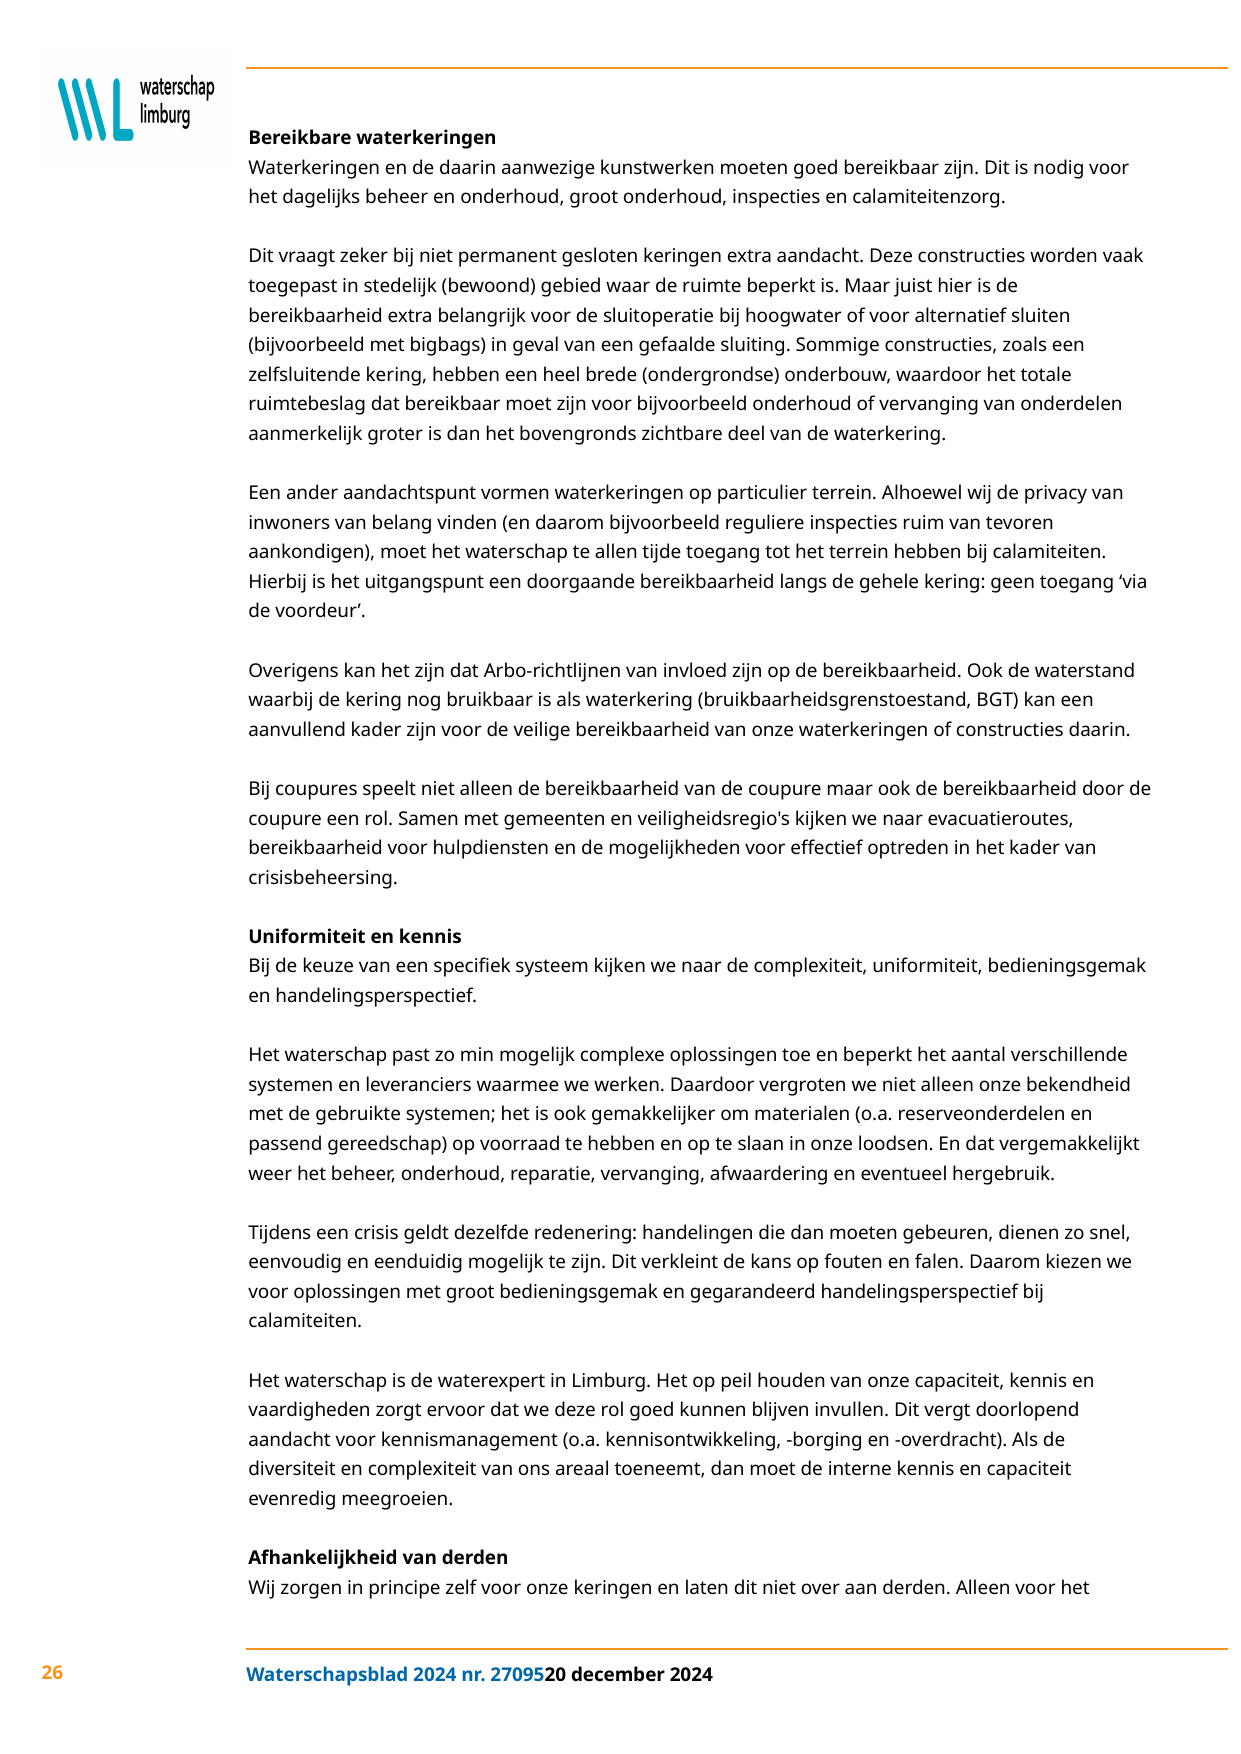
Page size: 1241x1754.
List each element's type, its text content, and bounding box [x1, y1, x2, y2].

text Het waterschap past zo min mogelijk complexe oplossingen toe en beperkt het aantal verschillende systemen en leveranciers waarmee we werken. Daardoor vergroten we niet alleen onze bekendheid met de gebruikte systemen; het is ook gemakkelijker om materialen (o.a. reserveonderdelen en passend gereedschap) op voorraad te hebben en op te slaan in onze loodsen. En dat vergemakkelijkt weer het beheer, onderhoud, reparatie, vervanging, afwaardering en eventueel hergebruik. [248, 1041, 1152, 1186]
text Overigens kan het zijn dat Arbo-richtlijnen van invloed zijn op de bereikbaarheid. Ook de waterstand waarbij de kering nog bruikbaar is als waterkering (bruikbaarheidsgrenstoestand, BGT) kan een aanvullend kader zijn voor de veilige bereikbaarheid van onze waterkeringen of constructies daarin. [248, 657, 1152, 742]
text Uniformiteit en kennis [248, 923, 1152, 949]
text Een ander aandachtspunt vormen waterkeringen op particulier terrein. Alhoewel wij de privacy van inwoners van belang vinden (en daarom bijvoorbeeld reguliere inspecties ruim van tevoren aankondigen), moet het waterschap te allen tijde toegang tot het terrein hebben bij calamiteiten. Hierbij is het uitgangspunt een doorgaande bereikbaarheid langs de gehele kering: geen toegang ‘via de voordeur’. [248, 479, 1152, 623]
text Tijdens een crisis geldt dezelfde redenering: handelingen die dan moeten gebeuren, dienen zo snel, eenvoudig en eenduidig mogelijk te zijn. Dit verkleint de kans op fouten en falen. Daarom kiezen we voor oplossingen met groot bedieningsgemak en gegarandeerd handelingsperspectief bij calamiteiten. [248, 1219, 1152, 1333]
text Afhankelijkheid van derden [248, 1544, 1152, 1570]
text Het waterschap is de waterexpert in Limburg. Het op peil houden van onze capaciteit, kennis en vaardigheden zorgt ervoor dat we deze rol goed kunnen blijven invullen. Dit vergt doorlopend aandacht voor kennismanagement (o.a. kennisontwikkeling, -borging en -overdracht). Als de diversiteit en complexiteit van ons areaal toeneemt, dan moet de interne kennis en capaciteit evenredig meegroeien. [248, 1367, 1152, 1511]
text Wij zorgen in principe zelf voor onze keringen en laten dit niet over aan derden. Alleen voor het [248, 1574, 1152, 1600]
text Dit vraagt zeker bij niet permanent gesloten keringen extra aandacht. Deze constructies worden vaak toegepast in stedelijk (bewoond) gebied waar de ruimte beperkt is. Maar juist hier is de bereikbaarheid extra belangrijk voor de sluitoperatie bij hoogwater of voor alternatief sluiten (bijvoorbeeld met bigbags) in geval van een gefaalde sluiting. Sommige constructies, zoals een zelfsluitende kering, hebben een heel brede (ondergrondse) onderbouw, waardoor het totale ruimtebeslag dat bereikbaar moet zijn voor bijvoorbeeld onderhoud of vervanging van onderdelen aanmerkelijk groter is dan het bovengronds zichtbare deel van de waterkering. [248, 243, 1152, 446]
picture [41, 47, 231, 172]
text Bij coupures speelt niet alleen de bereikbaarheid van de coupure maar ook de bereikbaarheid door de coupure een rol. Samen met gemeenten en veiligheidsregio's kijken we naar evacuatieroutes, bereikbaarheid voor hulpdiensten en de mogelijkheden voor effectief optreden in het kader van crisisbeheersing. [248, 775, 1152, 890]
text Bij de keuze van een specifiek systeem kijken we naar de complexiteit, uniformiteit, bedieningsgemak en handelingsperspectief. [248, 953, 1152, 1008]
text Waterkeringen en de daarin aanwezige kunstwerken moeten goed bereikbaar zijn. Dit is nodig voor het dagelijks beheer en onderhoud, groot onderhoud, inspecties en calamiteitenzorg. [248, 154, 1152, 209]
text Bereikbare waterkeringen [248, 124, 1152, 150]
